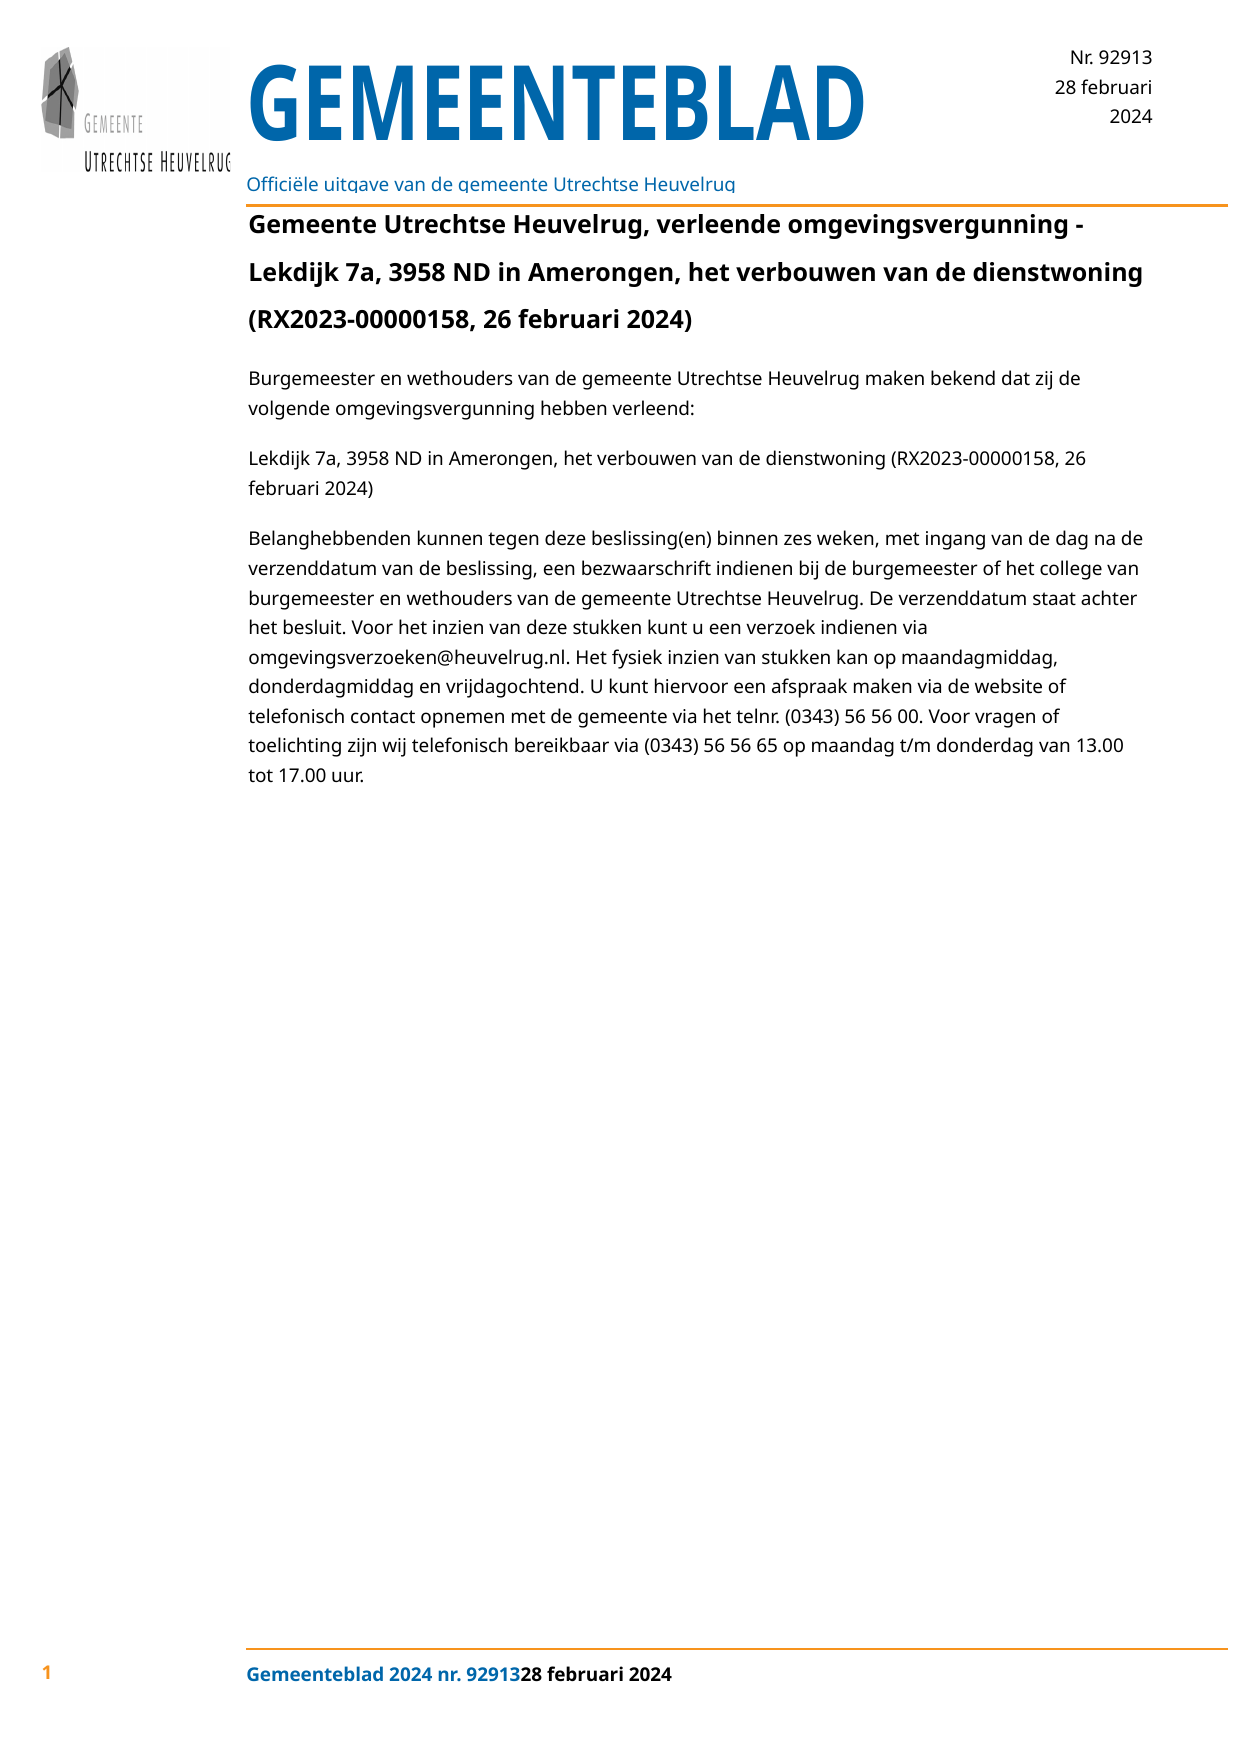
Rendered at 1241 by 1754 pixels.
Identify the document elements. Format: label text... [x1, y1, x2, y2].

text Gemeente Utrechtse Heuvelrug, verleende omgevingsvergunning - Lekdijk 7a, 3958 ND in Amerongen, het verbouwen van de dienstwoning (RX2023-00000158, 26 februari 2024) [248, 207, 1152, 336]
picture [41, 47, 231, 172]
text Burgemeester en wethouders van de gemeente Utrechtse Heuvelrug maken bekend dat zij de volgende omgevingsvergunning hebben verleend: [248, 366, 1152, 421]
text Lekdijk 7a, 3958 ND in Amerongen, het verbouwen van de dienstwoning (RX2023-00000158, 26 februari 2024) [248, 446, 1152, 501]
text Belanghebbenden kunnen tegen deze beslissing(en) binnen zes weken, met ingang van de dag na de verzenddatum van de beslissing, een bezwaarschrift indienen bij de burgemeester of het college van burgemeester en wethouders van de gemeente Utrechtse Heuvelrug. De verzenddatum staat achter het besluit. Voor het inzien van deze stukken kunt u een verzoek indienen via omgevingsverzoeken@heuvelrug.nl. Het fysiek inzien van stukken kan op maandagmiddag, donderdagmiddag en vrijdagochtend. U kunt hiervoor een afspraak maken via de website of telefonisch contact opnemen met de gemeente via het telnr. (0343) 56 56 00. Voor vragen of toelichting zijn wij telefonisch bereikbaar via (0343) 56 56 65 op maandag t/m donderdag van 13.00 tot 17.00 uur. [248, 526, 1152, 788]
